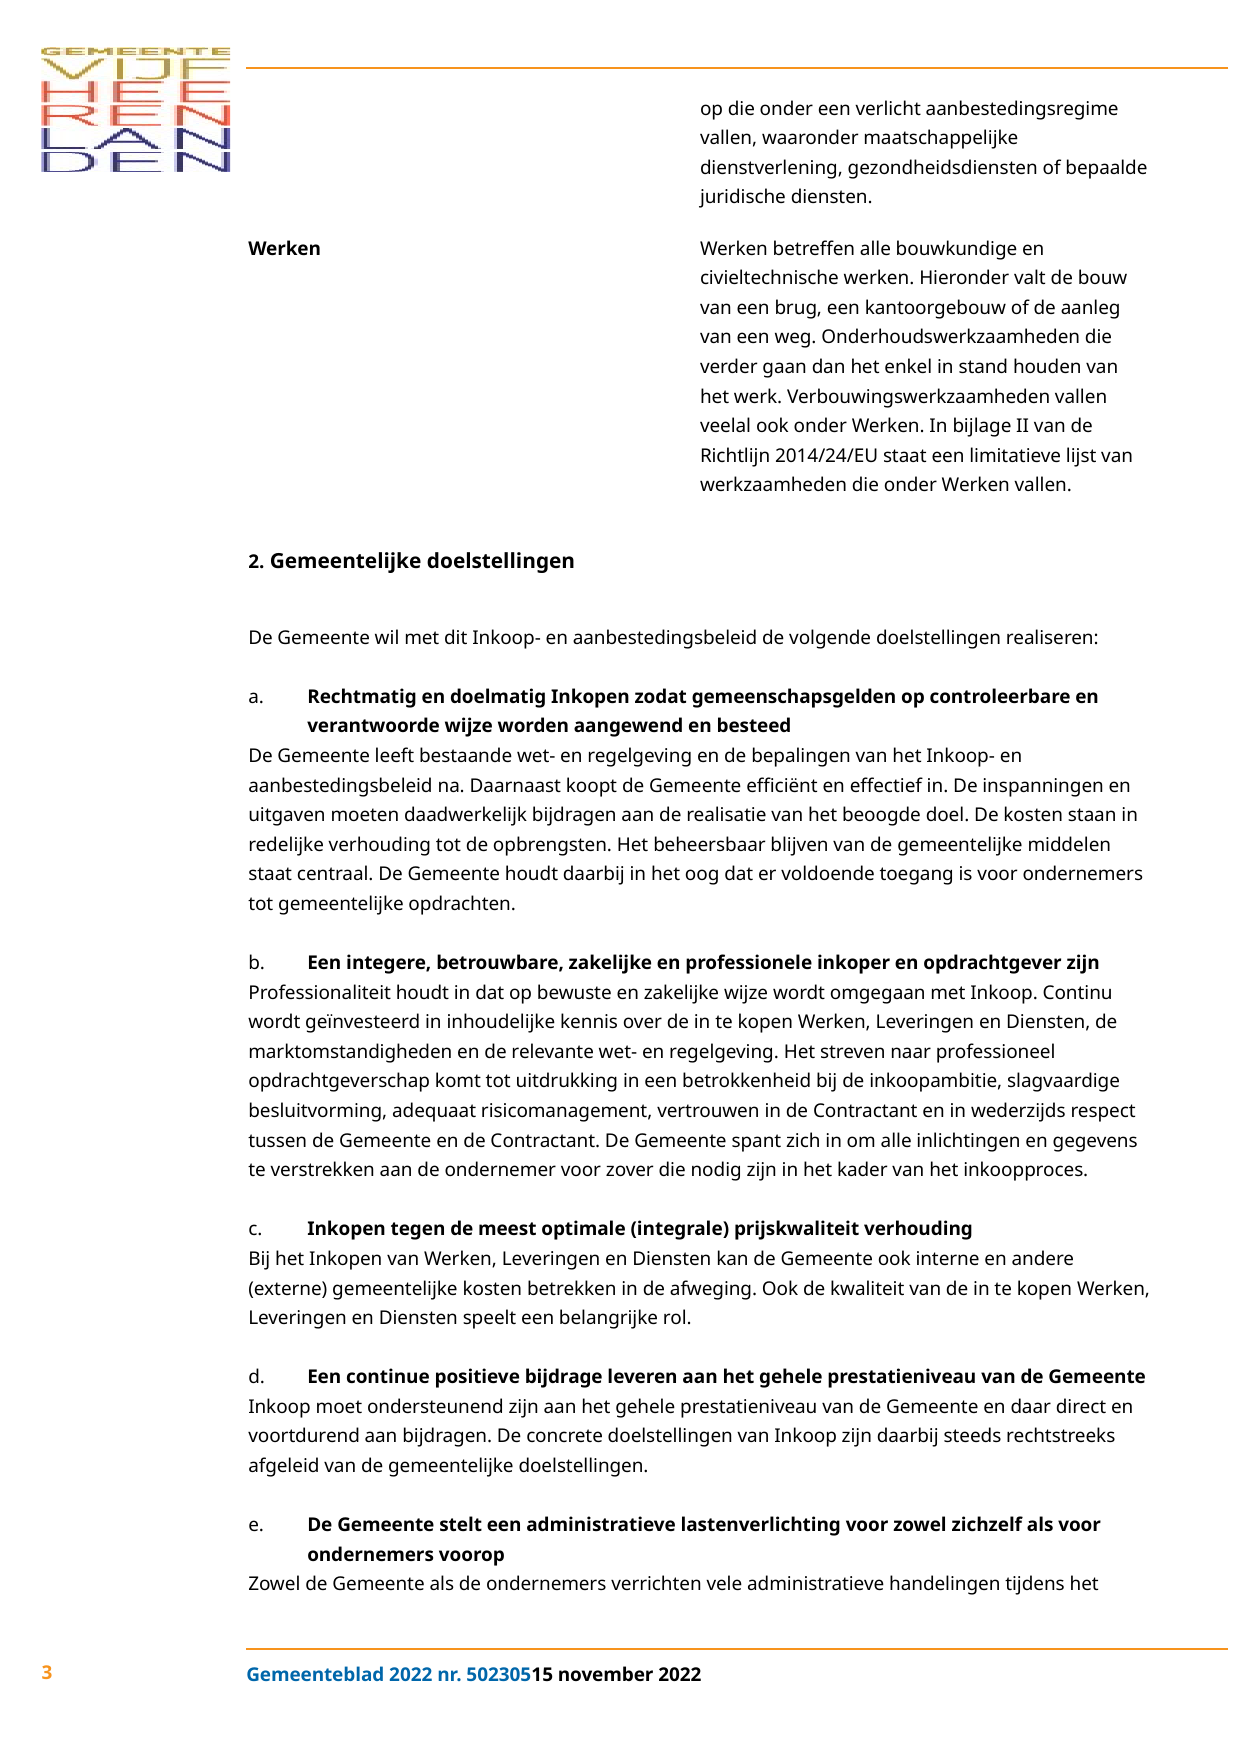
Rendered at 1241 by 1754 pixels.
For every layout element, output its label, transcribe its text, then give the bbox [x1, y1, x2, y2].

text Inkoop moet ondersteunend zijn aan het gehele prestatieniveau van de Gemeente en daar direct en voortdurend aan bijdragen. De concrete doelstellingen van Inkoop zijn daarbij steeds rechtstreeks afgeleid van de gemeentelijke doelstellingen. [248, 1393, 1152, 1478]
list Rechtmatig en doelmatig Inkopen zodat gemeenschapsgelden op controleerbare en verantwoorde wijze worden aangewend en besteed [248, 683, 1152, 738]
table_cell Werken betreffen alle bouwkundige en civieltechnische werken. Hieronder valt de bouw van een brug, een kantoorgebouw of de aanleg van een weg. Onderhoudswerkzaamheden die verder gaan dan het enkel in stand houden van het werk. Verbouwingswerkzaamheden vallen veelal ook onder Werken. In bijlage II van de Richtlijn 2014/24/EU staat een limitatieve lijst van werkzaamheden die onder Werken vallen. [700, 235, 1152, 497]
table_cell Werken [248, 235, 700, 497]
list Inkopen tegen de meest optimale (integrale) prijskwaliteit verhouding [248, 1216, 1152, 1241]
text 2. Gemeentelijke doelstellingen [248, 546, 1152, 575]
table_cell [700, 209, 1152, 235]
table_cell [248, 209, 700, 235]
list Een integere, betrouwbare, zakelijke en professionele inkoper en opdrachtgever zijn [248, 949, 1152, 975]
list De Gemeente stelt een administratieve lastenverlichting voor zowel zichzelf als voor ondernemers voorop [248, 1511, 1152, 1567]
text De Gemeente leeft bestaande wet- en regelgeving en de bepalingen van het Inkoop- en aanbestedingsbeleid na. Daarnaast koopt de Gemeente efficiënt en effectief in. De inspanningen en uitgaven moeten daadwerkelijk bijdragen aan de realisatie van het beoogde doel. De kosten staan in redelijke verhouding tot de opbrengsten. Het beheersbaar blijven van de gemeentelijke middelen staat centraal. De Gemeente houdt daarbij in het oog dat er voldoende toegang is voor ondernemers tot gemeentelijke opdrachten. [248, 742, 1152, 916]
text Bij het Inkopen van Werken, Leveringen en Diensten kan de Gemeente ook interne en andere (externe) gemeentelijke kosten betrekken in de afweging. Ook de kwaliteit van de in te kopen Werken, Leveringen en Diensten speelt een belangrijke rol. [248, 1245, 1152, 1330]
list Een continue positieve bijdrage leveren aan het gehele prestatieniveau van de Gemeente [248, 1363, 1152, 1389]
text De Gemeente wil met dit Inkoop- en aanbestedingsbeleid de volgende doelstellingen realiseren: [248, 624, 1152, 650]
table_cell [248, 95, 700, 209]
picture [41, 47, 231, 172]
text Zowel de Gemeente als de ondernemers verrichten vele administratieve handelingen tijdens het [248, 1571, 1152, 1596]
table_cell op die onder een verlicht aanbestedingsregime vallen, waaronder maatschappelijke dienstverlening, gezondheidsdiensten of bepaalde juridische diensten. [700, 95, 1152, 209]
text Professionaliteit houdt in dat op bewuste en zakelijke wijze wordt omgegaan met Inkoop. Continu wordt geïnvesteerd in inhoudelijke kennis over de in te kopen Werken, Leveringen en Diensten, de marktomstandigheden en de relevante wet- en regelgeving. Het streven naar professioneel opdrachtgeverschap komt tot uitdrukking in een betrokkenheid bij de inkoopambitie, slagvaardige besluitvorming, adequaat risicomanagement, vertrouwen in de Contractant en in wederzijds respect tussen de Gemeente en de Contractant. De Gemeente spant zich in om alle inlichtingen en gegevens te verstrekken aan de ondernemer voor zover die nodig zijn in het kader van het inkoopproces. [248, 979, 1152, 1182]
